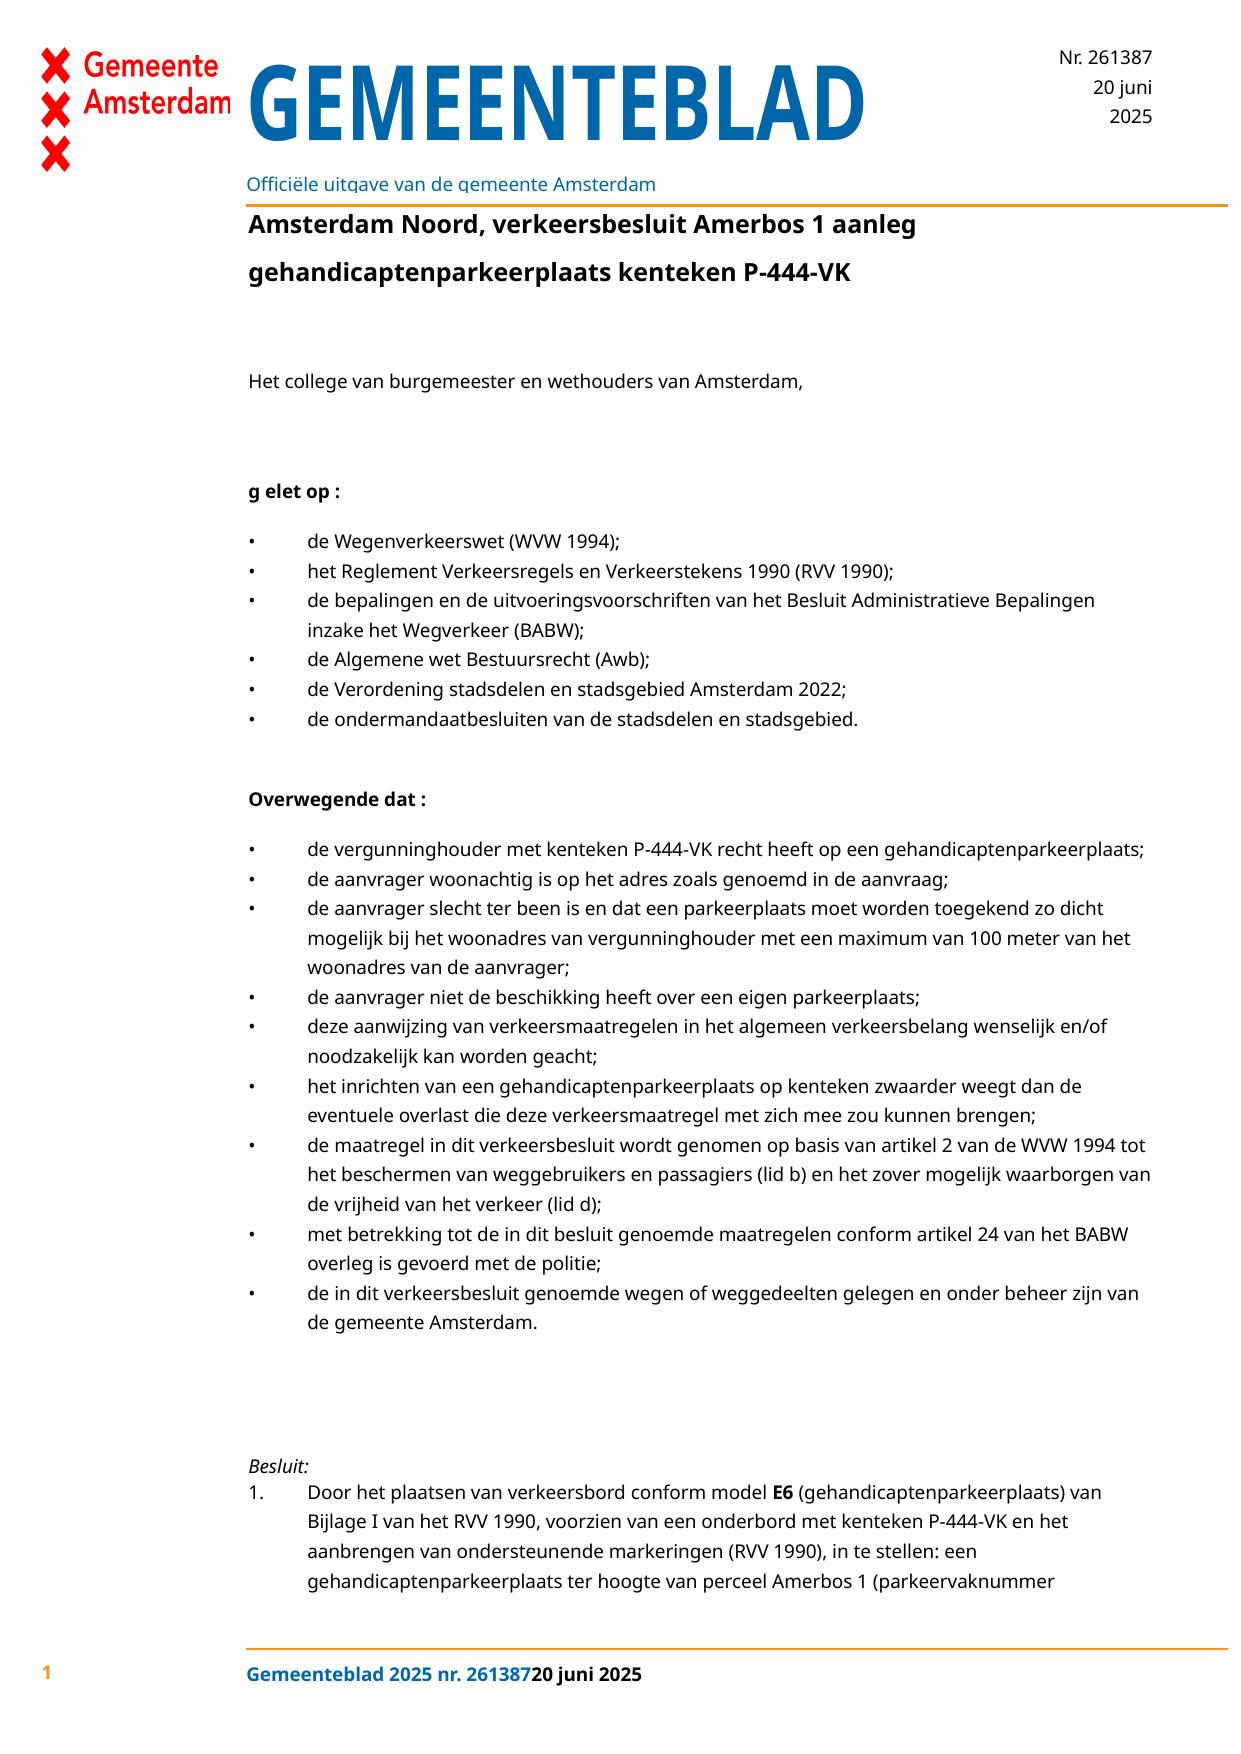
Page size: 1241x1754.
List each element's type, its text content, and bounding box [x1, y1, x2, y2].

text Overwegende dat : [248, 786, 1152, 811]
list de vergunninghouder met kenteken P-444-VK recht heeft op een gehandicaptenparkeerplaats; [248, 836, 1152, 862]
list de aanvrager slecht ter been is en dat een parkeerplaats moet worden toegekend zo dicht mogelijk bij het woonadres van vergunninghouder met een maximum van 100 meter van het woonadres van de aanvrager; [248, 895, 1152, 980]
list de aanvrager niet de beschikking heeft over een eigen parkeerplaats; [248, 984, 1152, 1010]
list de maatregel in dit verkeersbesluit wordt genomen op basis van artikel 2 van de WVW 1994 tot het beschermen van weggebruikers en passagiers (lid b) en het zover mogelijk waarborgen van de vrijheid van het verkeer (lid d); [248, 1132, 1152, 1217]
picture [41, 47, 231, 172]
list de ondermandaatbesluiten van de stadsdelen en stadsgebied. [248, 706, 1152, 731]
text Amsterdam Noord, verkeersbesluit Amerbos 1 aanleg gehandicaptenparkeerplaats kenteken P-444-VK [248, 207, 1152, 288]
list de aanvrager woonachtig is op het adres zoals genoemd in de aanvraag; [248, 866, 1152, 891]
list de in dit verkeersbesluit genoemde wegen of weggedeelten gelegen en onder beheer zijn van de gemeente Amsterdam. [248, 1280, 1152, 1335]
list het Reglement Verkeersregels en Verkeerstekens 1990 (RVV 1990); [248, 558, 1152, 583]
list Door het plaatsen van verkeersbord conform model E6 (gehandicaptenparkeerplaats) van Bijlage I van het RVV 1990, voorzien van een onderbord met kenteken P-444-VK en het aanbrengen van ondersteunende markeringen (RVV 1990), in te stellen: een gehandicaptenparkeerplaats ter hoogte van perceel Amerbos 1 (parkeervaknummer [248, 1479, 1152, 1594]
list de Verordening stadsdelen en stadsgebied Amsterdam 2022; [248, 676, 1152, 702]
list de bepalingen en de uitvoeringsvoorschriften van het Besluit Administratieve Bepalingen inzake het Wegverkeer (BABW); [248, 587, 1152, 643]
text g elet op : [248, 478, 1152, 503]
list het inrichten van een gehandicaptenparkeerplaats op kenteken zwaarder weegt dan de eventuele overlast die deze verkeersmaatregel met zich mee zou kunnen brengen; [248, 1073, 1152, 1128]
text Het college van burgemeester en wethouders van Amsterdam, [248, 368, 1152, 394]
list deze aanwijzing van verkeersmaatregelen in het algemeen verkeersbelang wenselijk en/of noodzakelijk kan worden geacht; [248, 1014, 1152, 1069]
list met betrekking tot de in dit besluit genoemde maatregelen conform artikel 24 van het BABW overleg is gevoerd met de politie; [248, 1221, 1152, 1276]
text Besluit: [248, 1453, 1152, 1479]
list de Algemene wet Bestuursrecht (Awb); [248, 647, 1152, 672]
list de Wegenverkeerswet (WVW 1994); [248, 528, 1152, 554]
